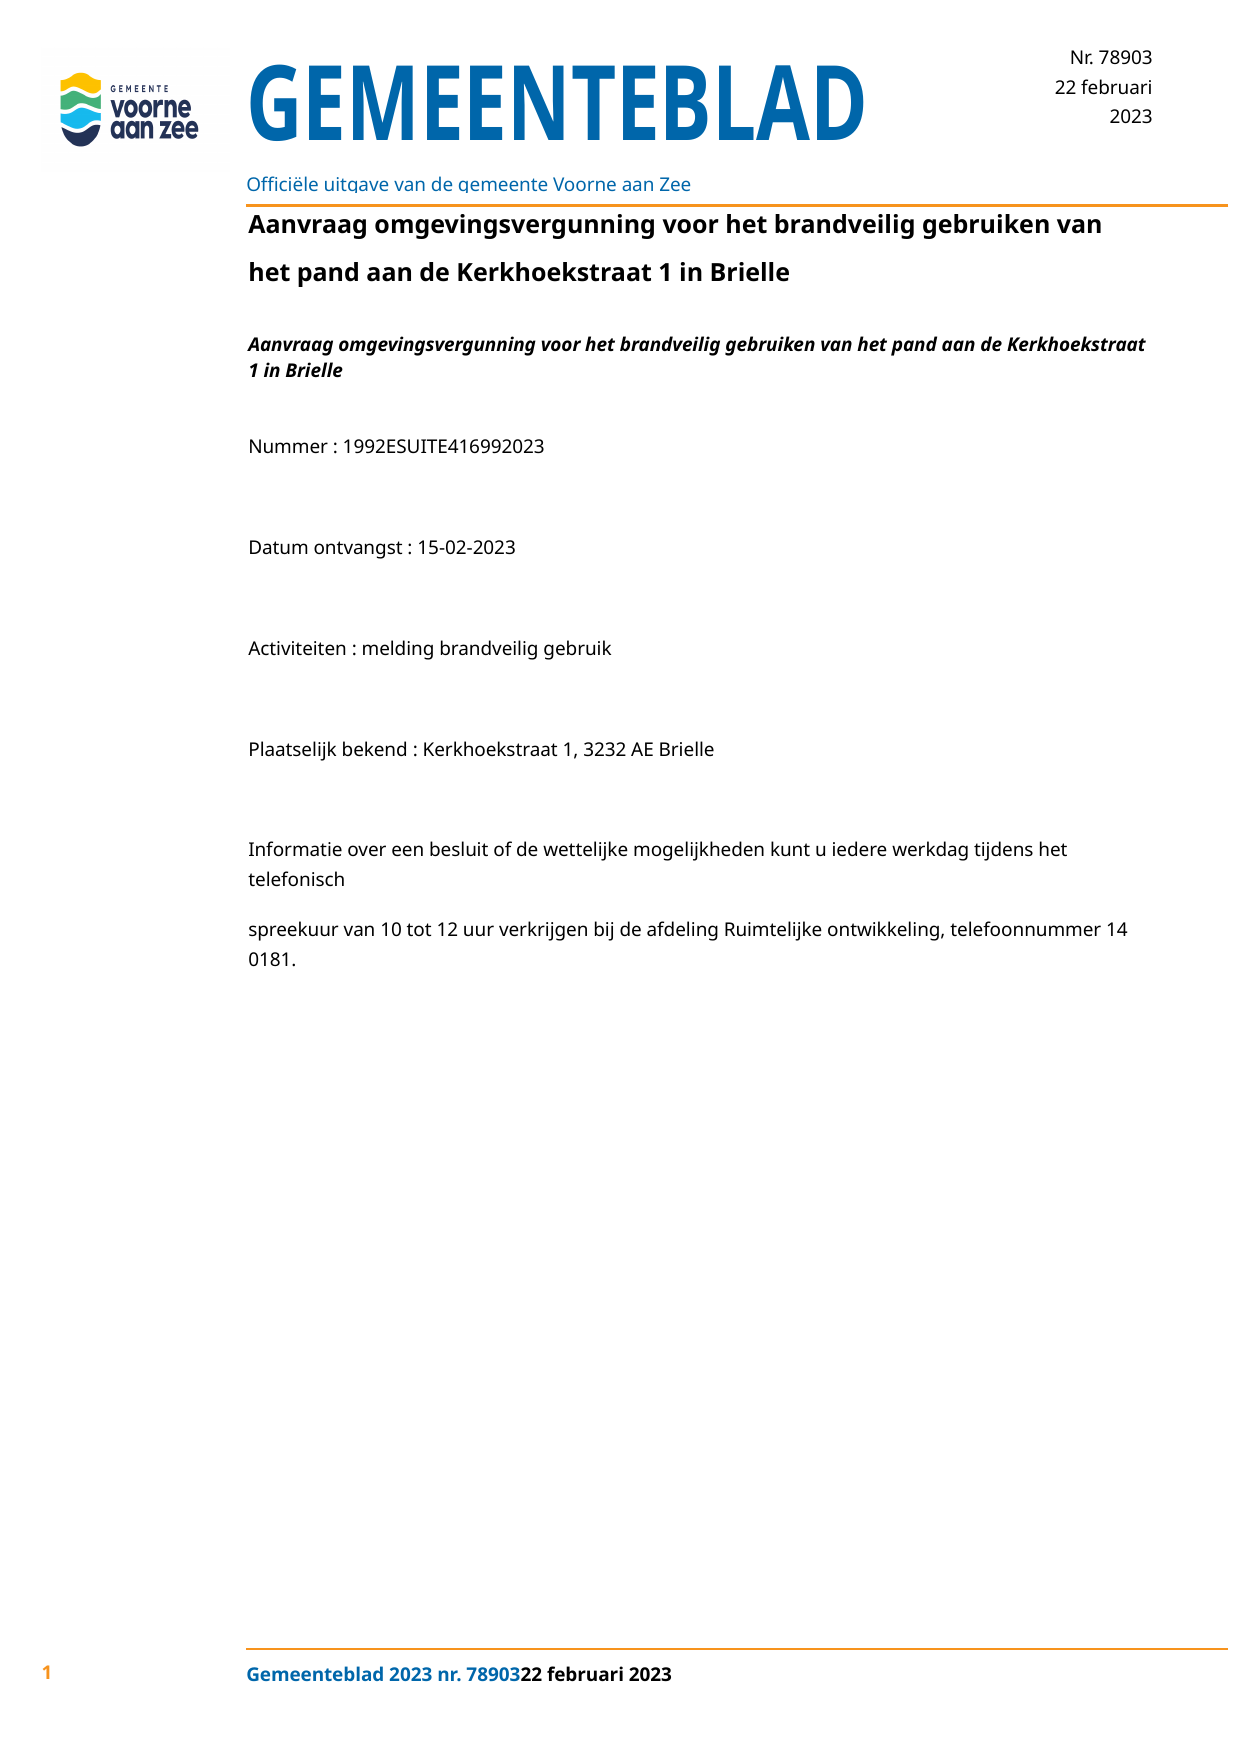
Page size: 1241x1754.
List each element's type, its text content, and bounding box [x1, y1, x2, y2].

text Activiteiten : melding brandveilig gebruik [248, 635, 1152, 661]
picture [41, 47, 231, 172]
text spreekuur van 10 tot 12 uur verkrijgen bij de afdeling Ruimtelijke ontwikkeling, telefoonnummer 14 0181. [248, 917, 1152, 972]
text Nummer : 1992ESUITE416992023 [248, 433, 1152, 459]
text Informatie over een besluit of de wettelijke mogelijkheden kunt u iedere werkdag tijdens het telefonisch [248, 837, 1152, 892]
text Plaatselijk bekend : Kerkhoekstraat 1, 3232 AE Brielle [248, 736, 1152, 762]
text Aanvraag omgevingsvergunning voor het brandveilig gebruiken van het pand aan de Kerkhoekstraat 1 in Brielle [248, 207, 1152, 288]
text Datum ontvangst : 15-02-2023 [248, 534, 1152, 560]
text Aanvraag omgevingsvergunning voor het brandveilig gebruiken van het pand aan de Kerkhoekstraat 1 in Brielle [248, 331, 1152, 383]
